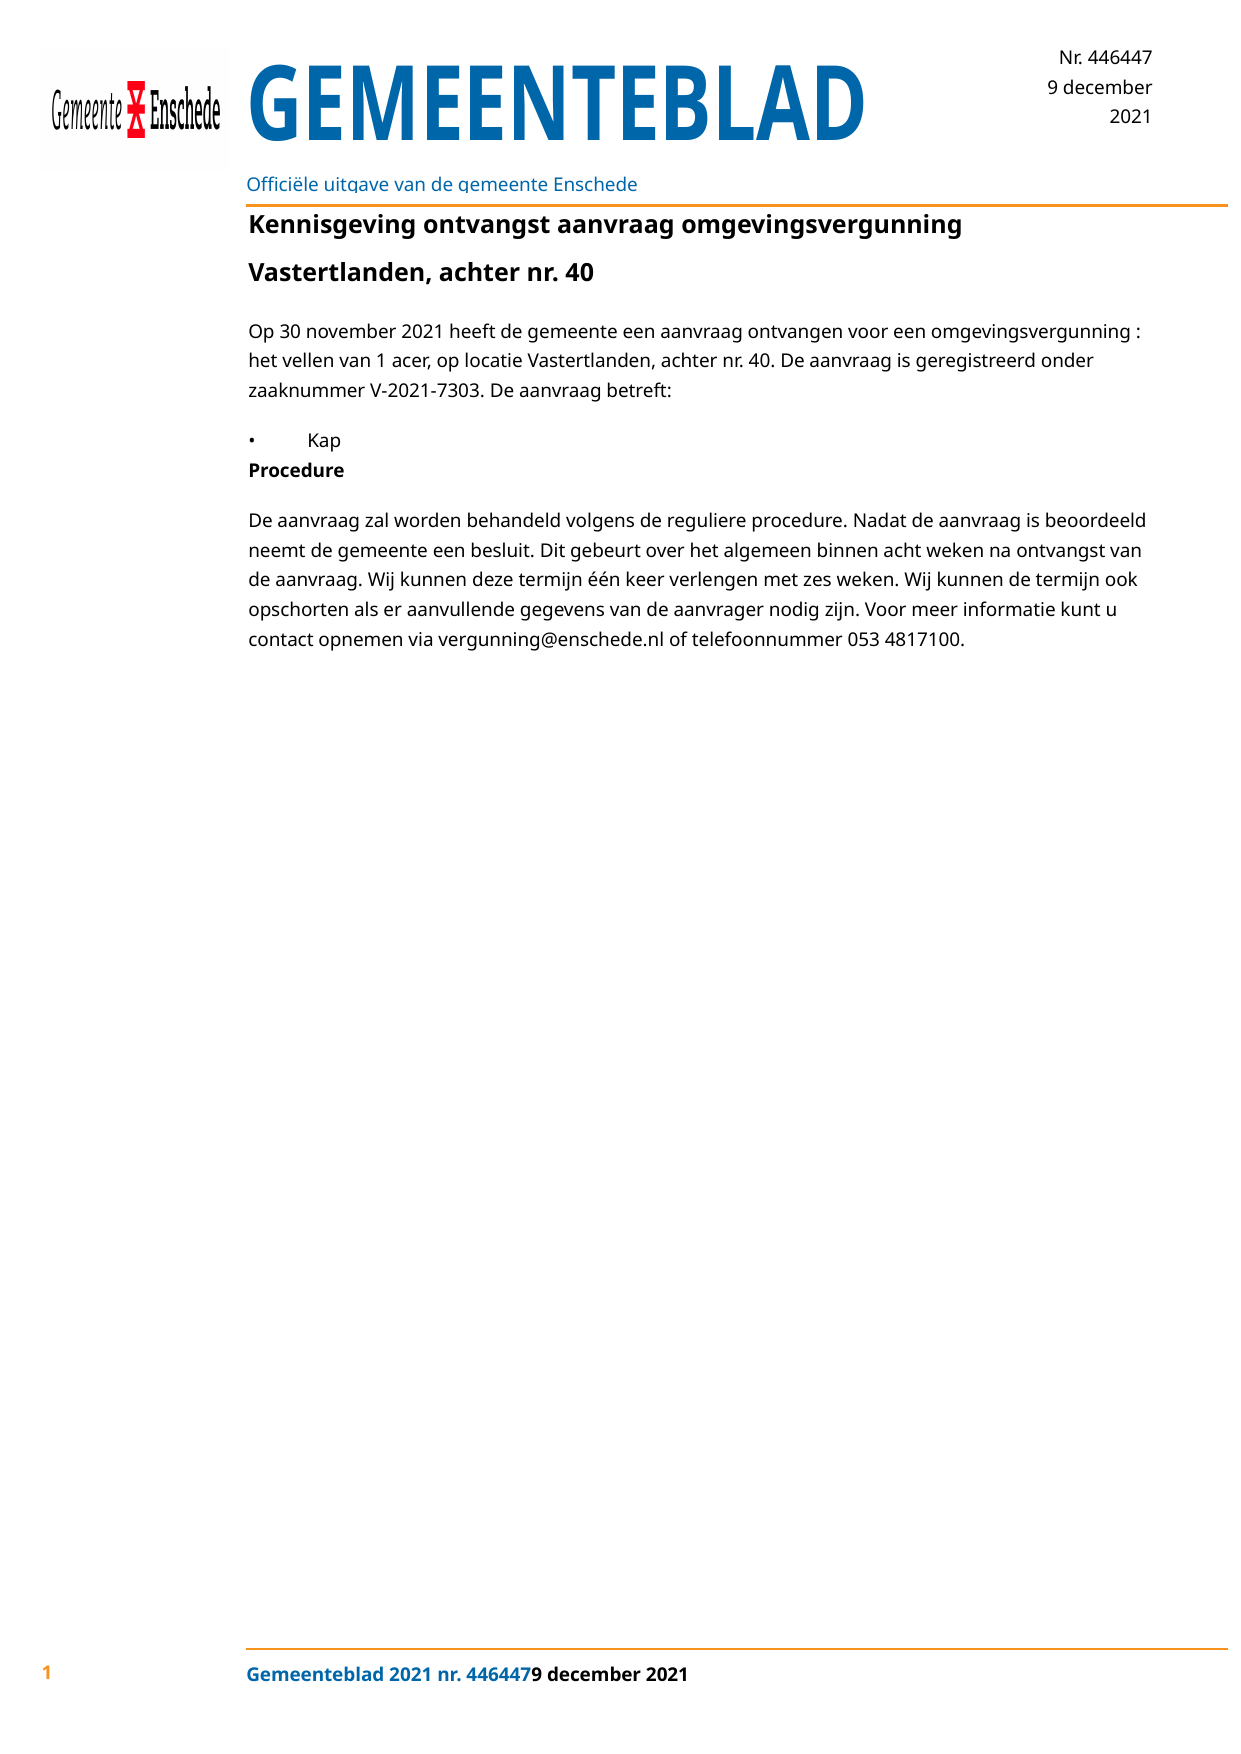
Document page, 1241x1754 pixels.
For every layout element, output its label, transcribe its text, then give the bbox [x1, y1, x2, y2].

text De aanvraag zal worden behandeld volgens de reguliere procedure. Nadat de aanvraag is beoordeeld neemt de gemeente een besluit. Dit gebeurt over het algemeen binnen acht weken na ontvangst van de aanvraag. Wij kunnen deze termijn één keer verlengen met zes weken. Wij kunnen de termijn ook opschorten als er aanvullende gegevens van de aanvrager nodig zijn. Voor meer informatie kunt u contact opnemen via vergunning@enschede.nl of telefoonnummer 053 4817100. [248, 507, 1152, 652]
text Kennisgeving ontvangst aanvraag omgevingsvergunning Vastertlanden, achter nr. 40 [248, 207, 1152, 288]
text Procedure [248, 457, 1152, 483]
text Op 30 november 2021 heeft de gemeente een aanvraag ontvangen voor een omgevingsvergunning : het vellen van 1 acer, op locatie Vastertlanden, achter nr. 40. De aanvraag is geregistreerd onder zaaknummer V-2021-7303. De aanvraag betreft: [248, 318, 1152, 403]
picture [41, 47, 231, 172]
list Kap [248, 427, 1152, 453]
